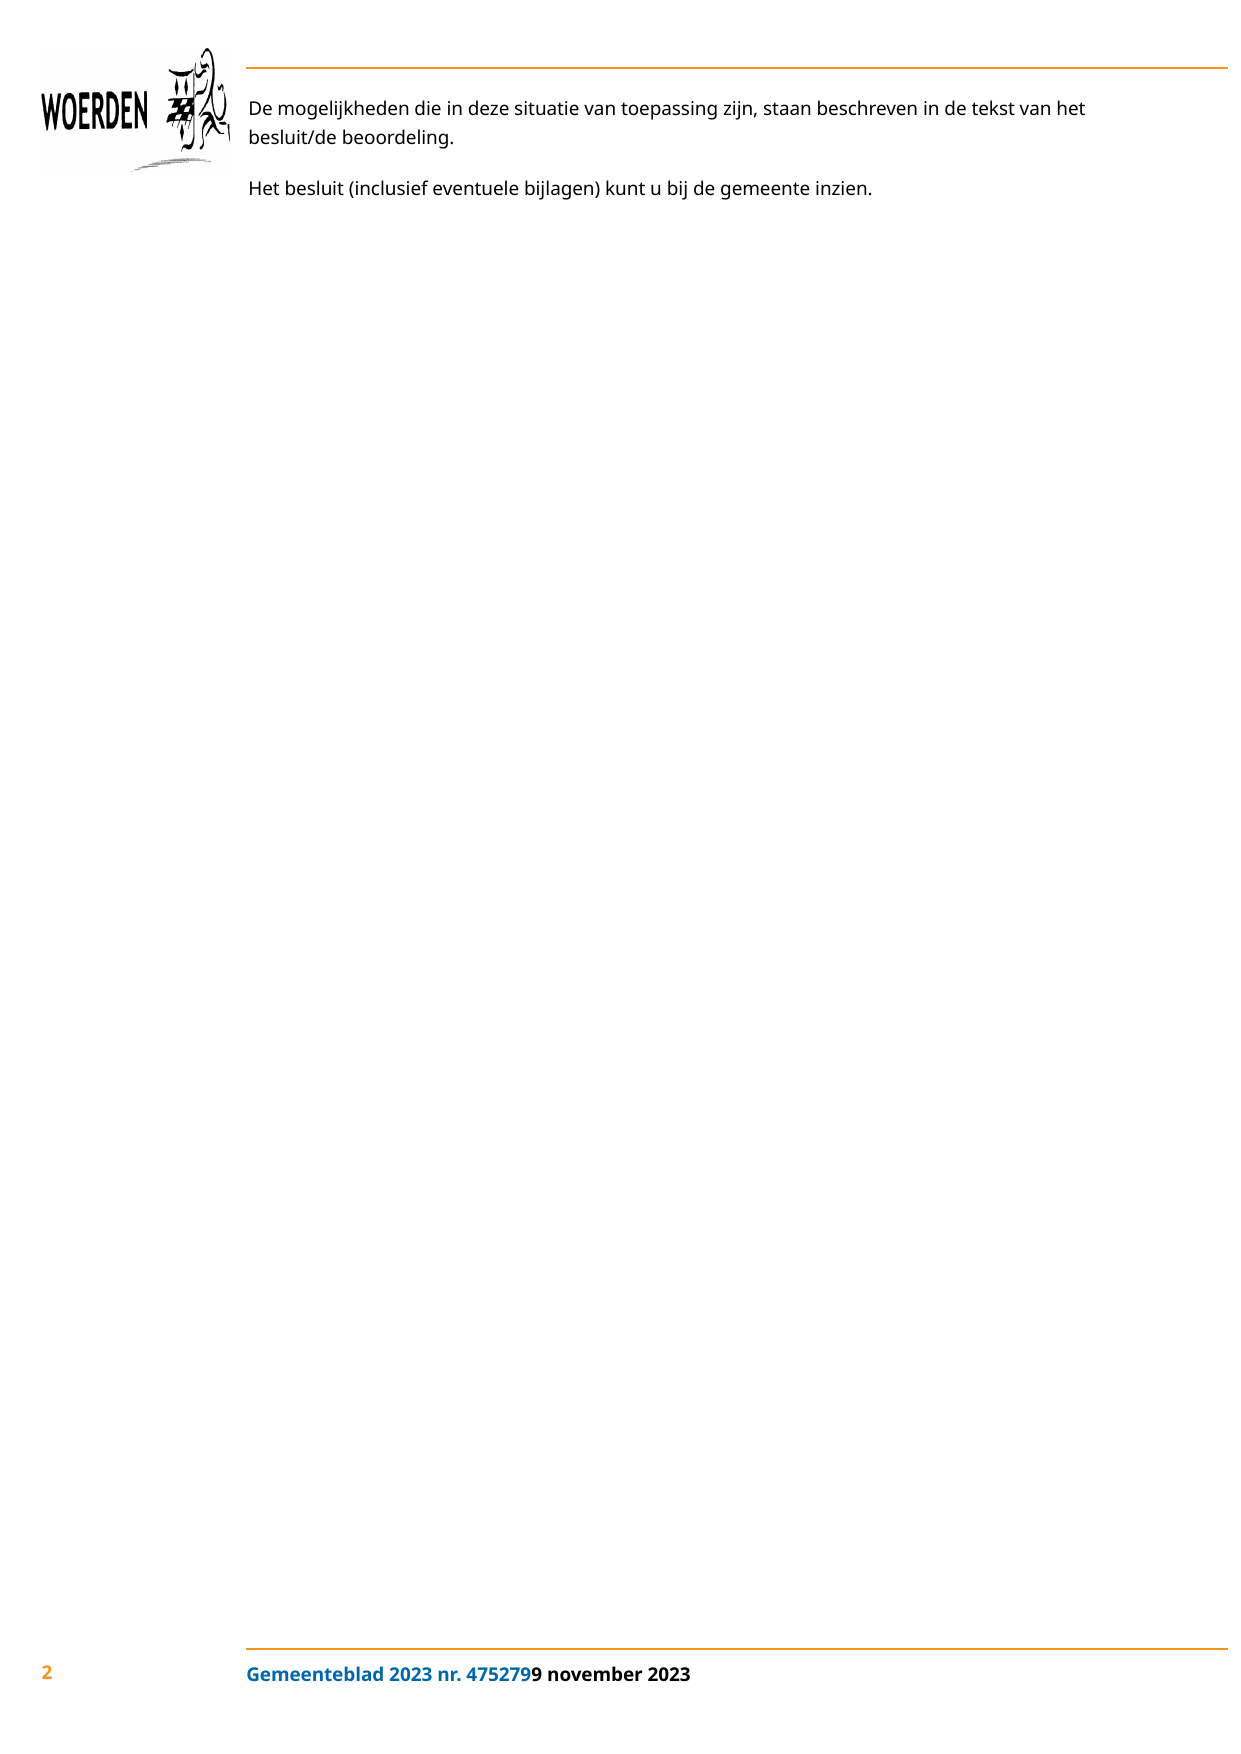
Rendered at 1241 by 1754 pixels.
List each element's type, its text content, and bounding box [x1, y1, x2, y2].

text Het besluit (inclusief eventuele bijlagen) kunt u bij de gemeente inzien. [248, 175, 1152, 201]
picture [41, 47, 231, 172]
text De mogelijkheden die in deze situatie van toepassing zijn, staan beschreven in de tekst van het besluit/de beoordeling. [248, 95, 1152, 150]
